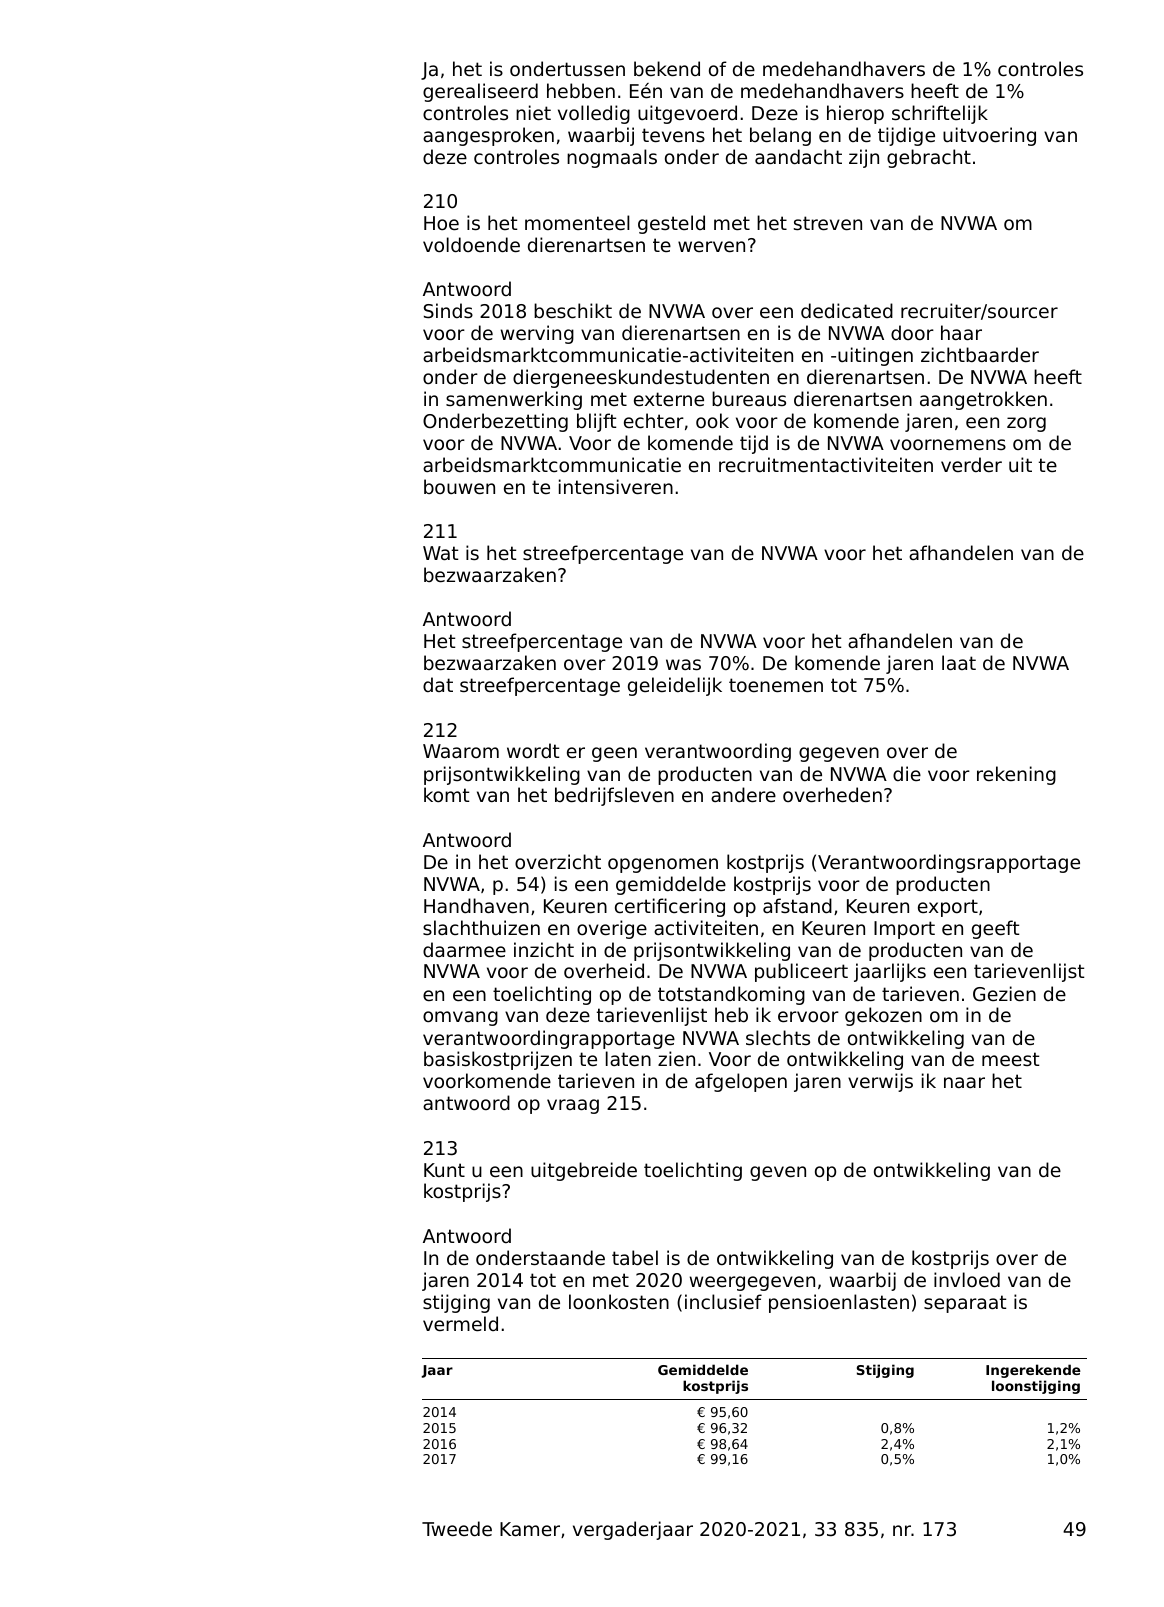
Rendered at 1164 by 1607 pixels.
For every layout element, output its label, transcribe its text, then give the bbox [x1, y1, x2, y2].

text Antwoord [422, 279, 1087, 301]
table_cell 2,1% [921, 1436, 1087, 1452]
text Ja, het is ondertussen bekend of de medehandhavers de 1% controles gerealiseerd hebben. Eén van de medehandhavers heeft de 1% controles niet volledig uitgevoerd. Deze is hierop schriftelijk aangesproken, waarbij tevens het belang en de tijdige uitvoering van deze controles nogmaals onder de aandacht zijn gebracht. [422, 59, 1087, 169]
text Antwoord [422, 829, 1087, 852]
table_header Ingerekende loonstijging [921, 1359, 1087, 1399]
text 210 [422, 191, 1087, 213]
text 213 [422, 1137, 1087, 1159]
table_cell 2015 [422, 1421, 588, 1436]
table_cell € 96,32 [588, 1421, 754, 1436]
text In de onderstaande tabel is de ontwikkeling van de kostprijs over de jaren 2014 tot en met 2020 weergegeven, waarbij de invloed van de stijging van de loonkosten (inclusief pensioenlasten) separaat is vermeld. [422, 1248, 1087, 1336]
table_header Jaar [422, 1359, 588, 1399]
table_cell 0,5% [754, 1452, 921, 1468]
table_cell [921, 1400, 1087, 1421]
table_header Stijging [754, 1359, 921, 1399]
table_header Gemiddelde kostprijs [588, 1359, 754, 1399]
table_cell [754, 1400, 921, 1421]
text Kunt u een uitgebreide toelichting geven op de ontwikkeling van de kostprijs? [422, 1159, 1087, 1203]
table_cell 1,2% [921, 1421, 1087, 1436]
text Hoe is het momenteel gesteld met het streven van de NVWA om voldoende dierenartsen te werven? [422, 213, 1087, 257]
table_cell 1,0% [921, 1452, 1087, 1468]
table_cell 0,8% [754, 1421, 921, 1436]
text 212 [422, 719, 1087, 741]
text Antwoord [422, 609, 1087, 631]
table_cell € 95,60 [588, 1400, 754, 1421]
text Het streefpercentage van de NVWA voor het afhandelen van de bezwaarzaken over 2019 was 70%. De komende jaren laat de NVWA dat streefpercentage geleidelijk toenemen tot 75%. [422, 631, 1087, 697]
text 211 [422, 521, 1087, 543]
text Sinds 2018 beschikt de NVWA over een dedicated recruiter/sourcer voor de werving van dierenartsen en is de NVWA door haar arbeidsmarktcommunicatie-activiteiten en -uitingen zichtbaarder onder de diergeneeskundestudenten en dierenartsen. De NVWA heeft in samenwerking met externe bureaus dierenartsen aangetrokken. Onderbezetting blijft echter, ook voor de komende jaren, een zorg voor de NVWA. Voor de komende tijd is de NVWA voornemens om de arbeidsmarktcommunicatie en recruitmentactiviteiten verder uit te bouwen en te intensiveren. [422, 301, 1087, 499]
text De in het overzicht opgenomen kostprijs (Verantwoordingsrapportage NVWA, p. 54) is een gemiddelde kostprijs voor de producten Handhaven, Keuren certificering op afstand, Keuren export, slachthuizen en overige activiteiten, en Keuren Import en geeft daarmee inzicht in de prijsontwikkeling van de producten van de NVWA voor de overheid. De NVWA publiceert jaarlijks een tarievenlijst en een toelichting op de totstandkoming van de tarieven. Gezien de omvang van deze tarievenlijst heb ik ervoor gekozen om in de verantwoordingrapportage NVWA slechts de ontwikkeling van de basiskostprijzen te laten zien. Voor de ontwikkeling van de meest voorkomende tarieven in de afgelopen jaren verwijs ik naar het antwoord op vraag 215. [422, 852, 1087, 1115]
table_cell 2,4% [754, 1436, 921, 1452]
table_cell 2014 [422, 1400, 588, 1421]
table_cell € 99,16 [588, 1452, 754, 1468]
table_cell 2017 [422, 1452, 588, 1468]
text Waarom wordt er geen verantwoording gegeven over de prijsontwikkeling van de producten van de NVWA die voor rekening komt van het bedrijfsleven en andere overheden? [422, 741, 1087, 807]
table_cell € 98,64 [588, 1436, 754, 1452]
text Wat is het streefpercentage van de NVWA voor het afhandelen van de bezwaarzaken? [422, 543, 1087, 587]
table_cell 2016 [422, 1436, 588, 1452]
text Antwoord [422, 1226, 1087, 1248]
